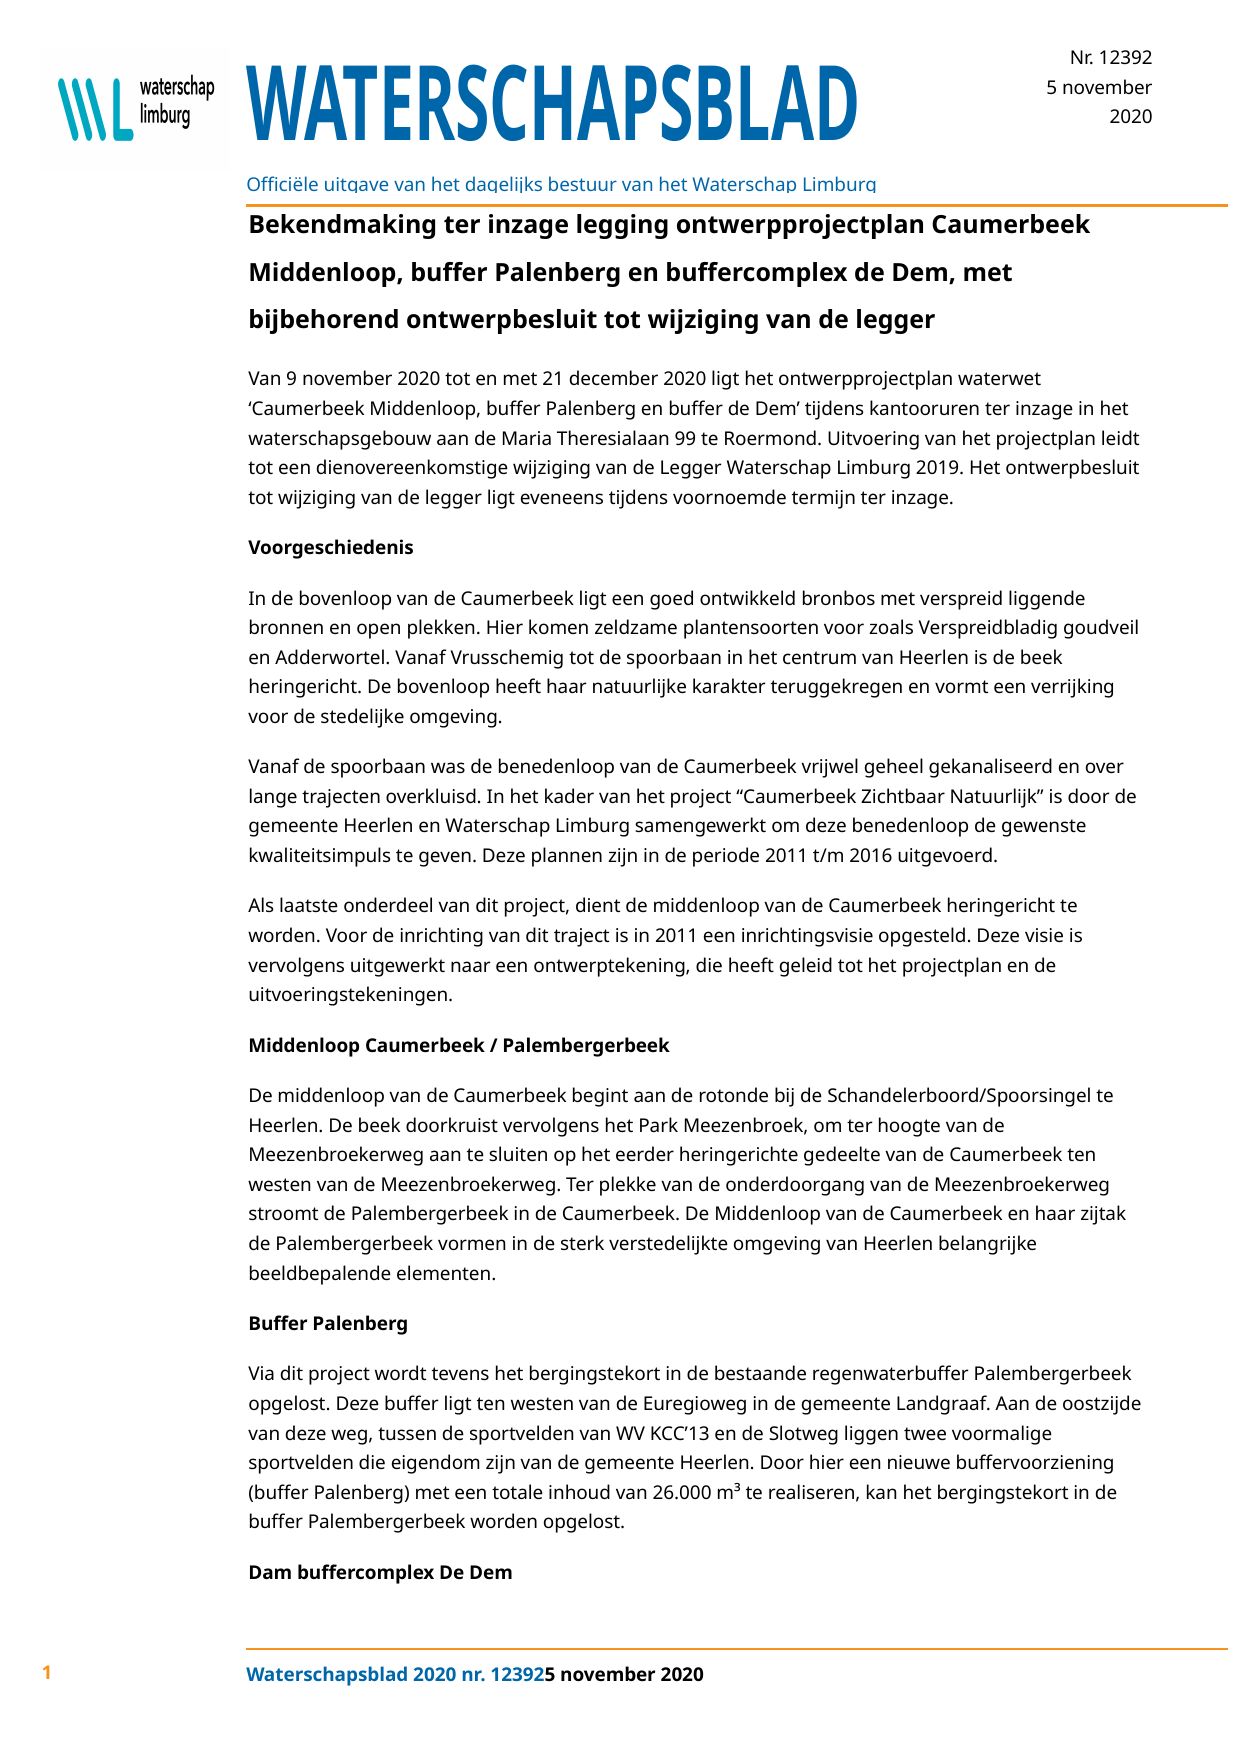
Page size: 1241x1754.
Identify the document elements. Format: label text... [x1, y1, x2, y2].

text Van 9 november 2020 tot en met 21 december 2020 ligt het ontwerpprojectplan waterwet ‘Caumerbeek Middenloop, buffer Palenberg en buffer de Dem’ tijdens kantooruren ter inzage in het waterschapsgebouw aan de Maria Theresialaan 99 te Roermond. Uitvoering van het projectplan leidt tot een dienovereenkomstige wijziging van de Legger Waterschap Limburg 2019. Het ontwerpbesluit tot wijziging van de legger ligt eveneens tijdens voornoemde termijn ter inzage. [248, 366, 1152, 509]
text Vanaf de spoorbaan was de benedenloop van de Caumerbeek vrijwel geheel gekanaliseerd en over lange trajecten overkluisd. In het kader van het project “Caumerbeek Zichtbaar Natuurlijk” is door de gemeente Heerlen en Waterschap Limburg samengewerkt om deze benedenloop de gewenste kwaliteitsimpuls te geven. Deze plannen zijn in de periode 2011 t/m 2016 uitgevoerd. [248, 753, 1152, 868]
text Bekendmaking ter inzage legging ontwerpprojectplan Caumerbeek Middenloop, buffer Palenberg en buffercomplex de Dem, met bijbehorend ontwerpbesluit tot wijziging van de legger [248, 207, 1152, 336]
text Middenloop Caumerbeek / Palembergerbeek [248, 1032, 1152, 1057]
text Via dit project wordt tevens het bergingstekort in de bestaande regenwaterbuffer Palembergerbeek opgelost. Deze buffer ligt ten westen van de Euregioweg in de gemeente Landgraaf. Aan de oostzijde van deze weg, tussen de sportvelden van WV KCC’13 en de Slotweg liggen twee voormalige sportvelden die eigendom zijn van de gemeente Heerlen. Door hier een nieuwe buffervoorziening (buffer Palenberg) met een totale inhoud van 26.000 m³ te realiseren, kan het bergingstekort in de buffer Palembergerbeek worden opgelost. [248, 1361, 1152, 1534]
text Dam buffercomplex De Dem [248, 1559, 1152, 1584]
text Voorgeschiedenis [248, 534, 1152, 560]
text Buffer Palenberg [248, 1310, 1152, 1336]
text In de bovenloop van de Caumerbeek ligt een goed ontwikkeld bronbos met verspreid liggende bronnen en open plekken. Hier komen zeldzame plantensoorten voor zoals Verspreidbladig goudveil en Adderwortel. Vanaf Vrusschemig tot de spoorbaan in het centrum van Heerlen is de beek heringericht. De bovenloop heeft haar natuurlijke karakter teruggekregen en vormt een verrijking voor de stedelijke omgeving. [248, 585, 1152, 729]
text Als laatste onderdeel van dit project, dient de middenloop van de Caumerbeek heringericht te worden. Voor de inrichting van dit traject is in 2011 een inrichtingsvisie opgesteld. Deze visie is vervolgens uitgewerkt naar een ontwerptekening, die heeft geleid tot het projectplan en de uitvoeringstekeningen. [248, 893, 1152, 1007]
text De middenloop van de Caumerbeek begint aan de rotonde bij de Schandelerboord/Spoorsingel te Heerlen. De beek doorkruist vervolgens het Park Meezenbroek, om ter hoogte van de Meezenbroekerweg aan te sluiten op het eerder heringerichte gedeelte van de Caumerbeek ten westen van de Meezenbroekerweg. Ter plekke van de onderdoorgang van de Meezenbroekerweg stroomt de Palembergerbeek in de Caumerbeek. De Middenloop van de Caumerbeek en haar zijtak de Palembergerbeek vormen in de sterk verstedelijkte omgeving van Heerlen belangrijke beeldbepalende elementen. [248, 1082, 1152, 1285]
picture [41, 47, 231, 172]
